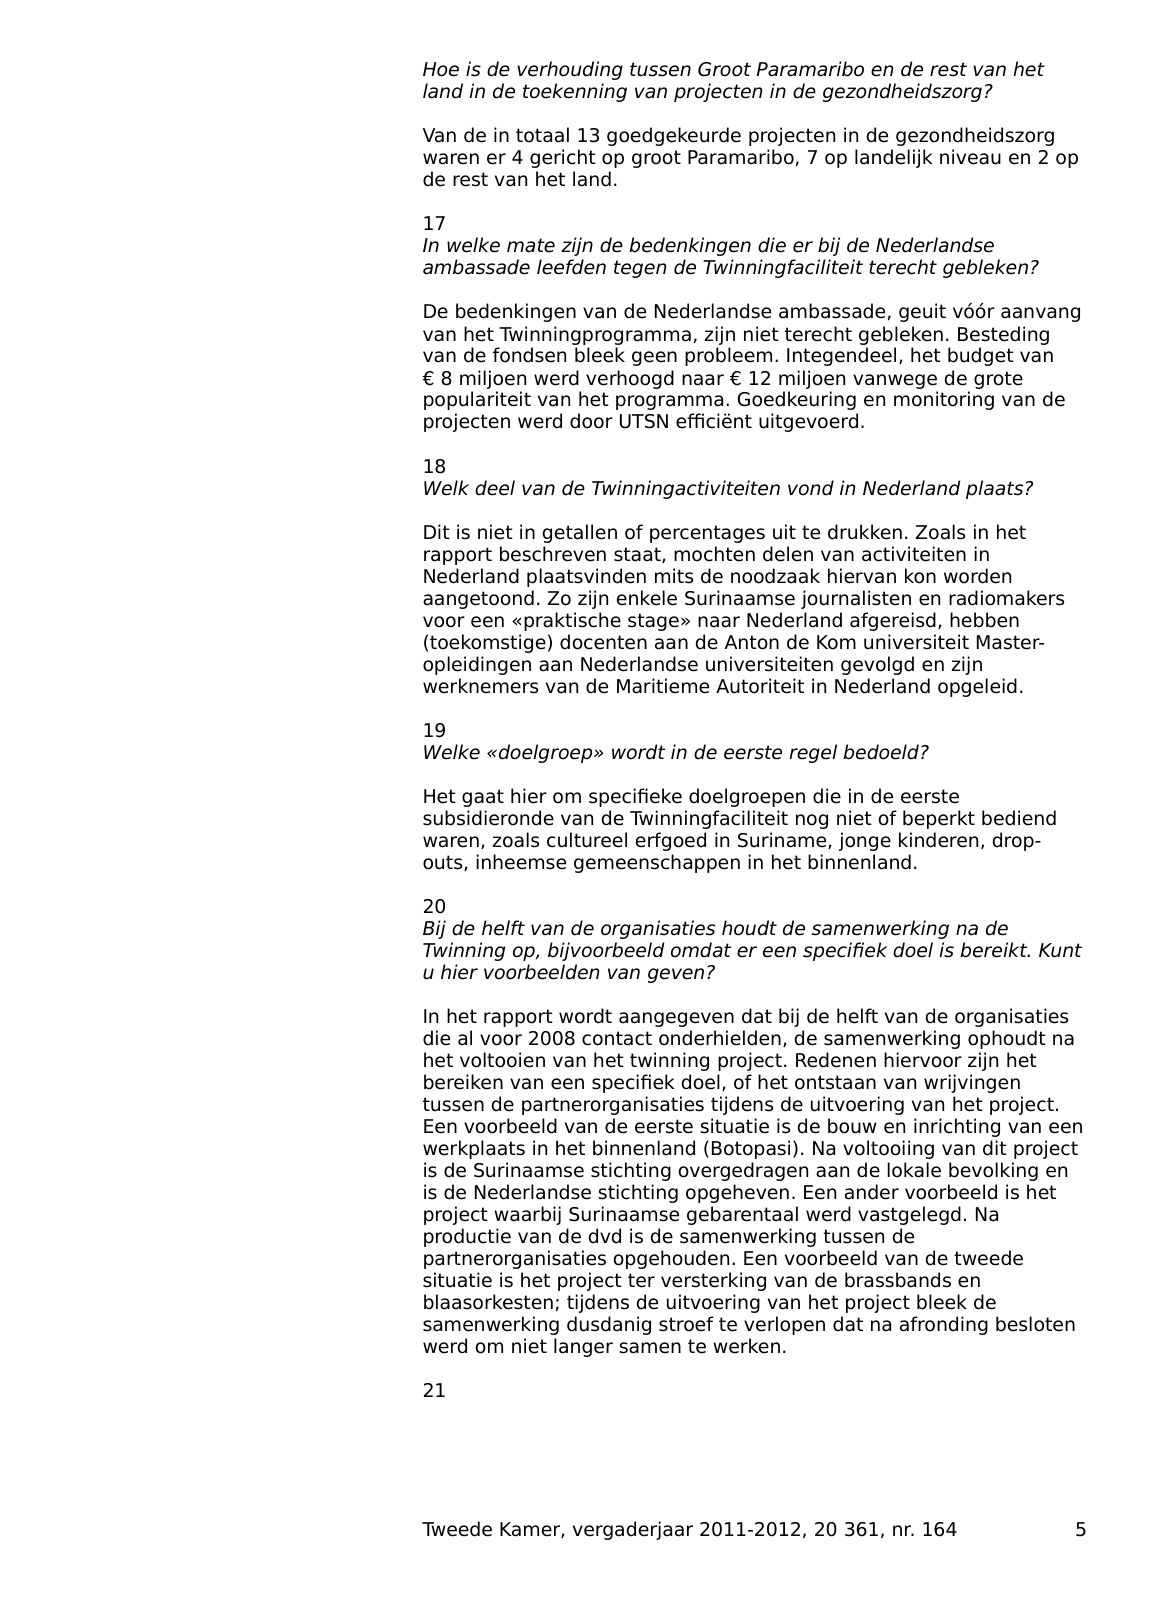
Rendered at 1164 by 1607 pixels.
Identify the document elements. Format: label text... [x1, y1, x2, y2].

text 21 [422, 1380, 1087, 1402]
text Welke «doelgroep» wordt in de eerste regel bedoeld? [422, 742, 1087, 764]
text De bedenkingen van de Nederlandse ambassade, geuit vóór aanvang van het Twinningprogramma, zijn niet terecht gebleken. Besteding van de fondsen bleek geen probleem. Integendeel, het budget van € 8 miljoen werd verhoogd naar € 12 miljoen vanwege de grote populariteit van het programma. Goedkeuring en monitoring van de projecten werd door UTSN efficiënt uitgevoerd. [422, 301, 1087, 433]
text 20 [422, 896, 1087, 918]
text Van de in totaal 13 goedgekeurde projecten in de gezondheidszorg waren er 4 gericht op groot Paramaribo, 7 op landelijk niveau en 2 op de rest van het land. [422, 125, 1087, 191]
text Dit is niet in getallen of percentages uit te drukken. Zoals in het rapport beschreven staat, mochten delen van activiteiten in Nederland plaatsvinden mits de noodzaak hiervan kon worden aangetoond. Zo zijn enkele Surinaamse journalisten en radiomakers voor een «praktische stage» naar Nederland afgereisd, hebben (toekomstige) docenten aan de Anton de Kom universiteit Master-opleidingen aan Nederlandse universiteiten gevolgd en zijn werknemers van de Maritieme Autoriteit in Nederland opgeleid. [422, 522, 1087, 697]
text Welk deel van de Twinningactiviteiten vond in Nederland plaats? [422, 477, 1087, 499]
text In welke mate zijn de bedenkingen die er bij de Nederlandse ambassade leefden tegen de Twinningfaciliteit terecht gebleken? [422, 235, 1087, 279]
text In het rapport wordt aangegeven dat bij de helft van de organisaties die al voor 2008 contact onderhielden, de samenwerking ophoudt na het voltooien van het twinning project. Redenen hiervoor zijn het bereiken van een specifiek doel, of het ontstaan van wrijvingen tussen de partnerorganisaties tijdens de uitvoering van het project. Een voorbeeld van de eerste situatie is de bouw en inrichting van een werkplaats in het binnenland (Botopasi). Na voltooiing van dit project is de Surinaamse stichting overgedragen aan de lokale bevolking en is de Nederlandse stichting opgeheven. Een ander voorbeeld is het project waarbij Surinaamse gebarentaal werd vastgelegd. Na productie van de dvd is de samenwerking tussen de partnerorganisaties opgehouden. Een voorbeeld van de tweede situatie is het project ter versterking van de brassbands en blaasorkesten; tijdens de uitvoering van het project bleek de samenwerking dusdanig stroef te verlopen dat na afronding besloten werd om niet langer samen te werken. [422, 1006, 1087, 1358]
text Bij de helft van de organisaties houdt de samenwerking na de Twinning op, bijvoorbeeld omdat er een specifiek doel is bereikt. Kunt u hier voorbeelden van geven? [422, 918, 1087, 984]
text 19 [422, 720, 1087, 742]
text 17 [422, 213, 1087, 235]
text 18 [422, 456, 1087, 477]
text Hoe is de verhouding tussen Groot Paramaribo en de rest van het land in de toekenning van projecten in de gezondheidszorg? [422, 59, 1087, 103]
text Het gaat hier om specifieke doelgroepen die in de eerste subsidieronde van de Twinningfaciliteit nog niet of beperkt bediend waren, zoals cultureel erfgoed in Suriname, jonge kinderen, drop-outs, inheemse gemeenschappen in het binnenland. [422, 786, 1087, 874]
